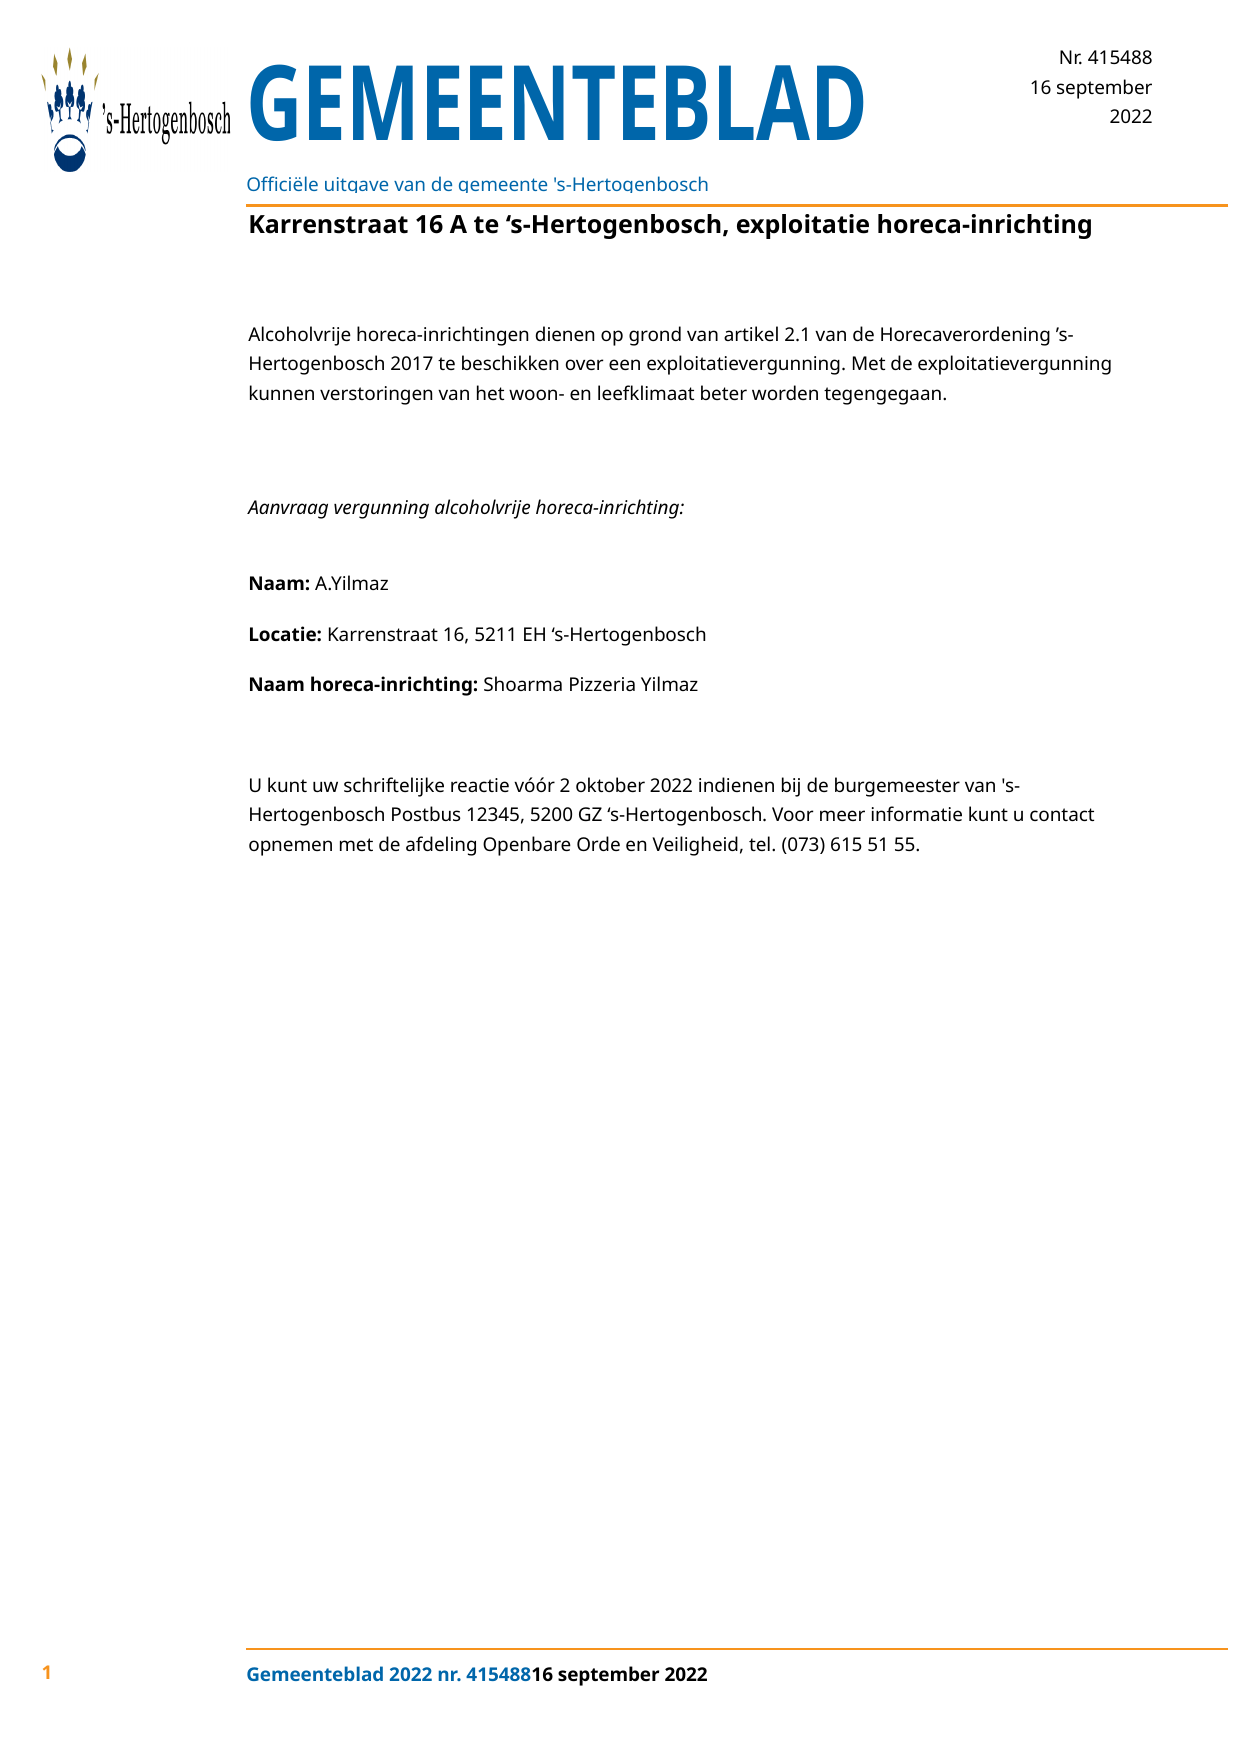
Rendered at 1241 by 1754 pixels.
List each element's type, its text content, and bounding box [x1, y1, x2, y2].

text Alcoholvrije horeca-inrichtingen dienen op grond van artikel 2.1 van de Horecaverordening ’s-Hertogenbosch 2017 te beschikken over een exploitatievergunning. Met de exploitatievergunning kunnen verstoringen van het woon- en leefklimaat beter worden tegengegaan. [248, 321, 1152, 406]
text Karrenstraat 16 A te ‘s-Hertogenbosch, exploitatie horeca-inrichting [248, 207, 1152, 241]
text Naam: A.Yilmaz [248, 570, 1152, 596]
text U kunt uw schriftelijke reactie vóór 2 oktober 2022 indienen bij de burgemeester van 's-Hertogenbosch Postbus 12345, 5200 GZ ‘s-Hertogenbosch. Voor meer informatie kunt u contact opnemen met de afdeling Openbare Orde en Veiligheid, tel. (073) 615 51 55. [248, 772, 1152, 857]
text Naam horeca-inrichting: Shoarma Pizzeria Yilmaz [248, 671, 1152, 697]
text Locatie: Karrenstraat 16, 5211 EH ‘s-Hertogenbosch [248, 621, 1152, 647]
text Aanvraag vergunning alcoholvrije horeca-inrichting: [248, 494, 1152, 520]
picture [41, 47, 231, 172]
